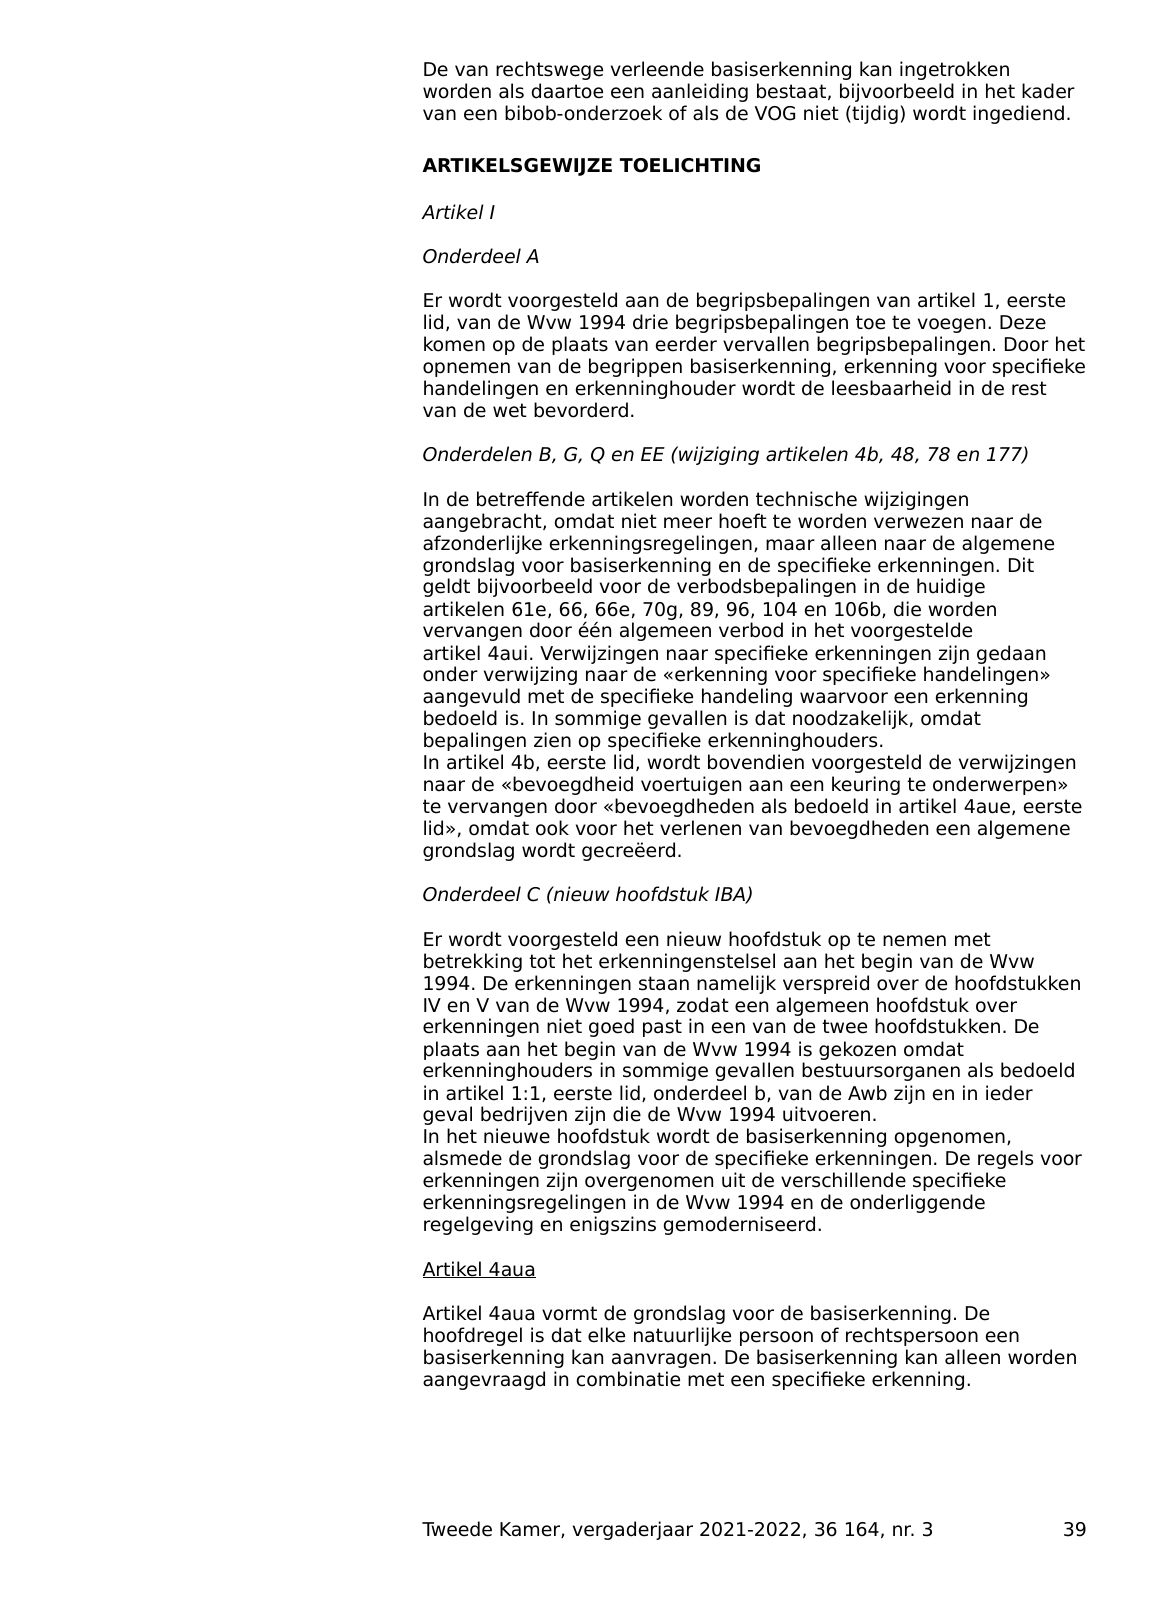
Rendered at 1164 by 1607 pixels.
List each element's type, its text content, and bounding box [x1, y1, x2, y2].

subtitle ARTIKELSGEWIJZE TOELICHTING [422, 155, 1087, 177]
subtitle Onderdeel A [422, 246, 1087, 268]
text De van rechtswege verleende basiserkenning kan ingetrokken worden als daartoe een aanleiding bestaat, bijvoorbeeld in het kader van een bibob-onderzoek of als de VOG niet (tijdig) wordt ingediend. [422, 59, 1087, 125]
text In artikel 4b, eerste lid, wordt bovendien voorgesteld de verwijzingen naar de «bevoegdheid voertuigen aan een keuring te onderwerpen» te vervangen door «bevoegdheden als bedoeld in artikel 4aue, eerste lid», omdat ook voor het verlenen van bevoegdheden een algemene grondslag wordt gecreëerd. [422, 752, 1087, 862]
subtitle Onderdeel C (nieuw hoofdstuk IBA) [422, 884, 1087, 906]
text Er wordt voorgesteld aan de begripsbepalingen van artikel 1, eerste lid, van de Wvw 1994 drie begripsbepalingen toe te voegen. Deze komen op de plaats van eerder vervallen begripsbepalingen. Door het opnemen van de begrippen basiserkenning, erkenning voor specifieke handelingen en erkenninghouder wordt de leesbaarheid in de rest van de wet bevorderd. [422, 290, 1087, 422]
text Er wordt voorgesteld een nieuw hoofdstuk op te nemen met betrekking tot het erkenningenstelsel aan het begin van de Wvw 1994. De erkenningen staan namelijk verspreid over de hoofdstukken IV en V van de Wvw 1994, zodat een algemeen hoofdstuk over erkenningen niet goed past in een van de twee hoofdstukken. De plaats aan het begin van de Wvw 1994 is gekozen omdat erkenninghouders in sommige gevallen bestuursorganen als bedoeld in artikel 1:1, eerste lid, onderdeel b, van de Awb zijn en in ieder geval bedrijven zijn die de Wvw 1994 uitvoeren. [422, 928, 1087, 1126]
text In het nieuwe hoofdstuk wordt de basiserkenning opgenomen, alsmede de grondslag voor de specifieke erkenningen. De regels voor erkenningen zijn overgenomen uit de verschillende specifieke erkenningsregelingen in de Wvw 1994 en de onderliggende regelgeving en enigszins gemoderniseerd. [422, 1126, 1087, 1236]
subtitle Artikel 4aua [422, 1258, 1087, 1280]
text In de betreffende artikelen worden technische wijzigingen aangebracht, omdat niet meer hoeft te worden verwezen naar de afzonderlijke erkenningsregelingen, maar alleen naar de algemene grondslag voor basiserkenning en de specifieke erkenningen. Dit geldt bijvoorbeeld voor de verbodsbepalingen in de huidige artikelen 61e, 66, 66e, 70g, 89, 96, 104 en 106b, die worden vervangen door één algemeen verbod in het voorgestelde artikel 4aui. Verwijzingen naar specifieke erkenningen zijn gedaan onder verwijzing naar de «erkenning voor specifieke handelingen» aangevuld met de specifieke handeling waarvoor een erkenning bedoeld is. In sommige gevallen is dat noodzakelijk, omdat bepalingen zien op specifieke erkenninghouders. [422, 488, 1087, 752]
subtitle Onderdelen B, G, Q en EE (wijziging artikelen 4b, 48, 78 en 177) [422, 444, 1087, 466]
text Artikel 4aua vormt de grondslag voor de basiserkenning. De hoofdregel is dat elke natuurlijke persoon of rechtspersoon een basiserkenning kan aanvragen. De basiserkenning kan alleen worden aangevraagd in combinatie met een specifieke erkenning. [422, 1303, 1087, 1391]
subtitle Artikel I [422, 202, 1087, 224]
